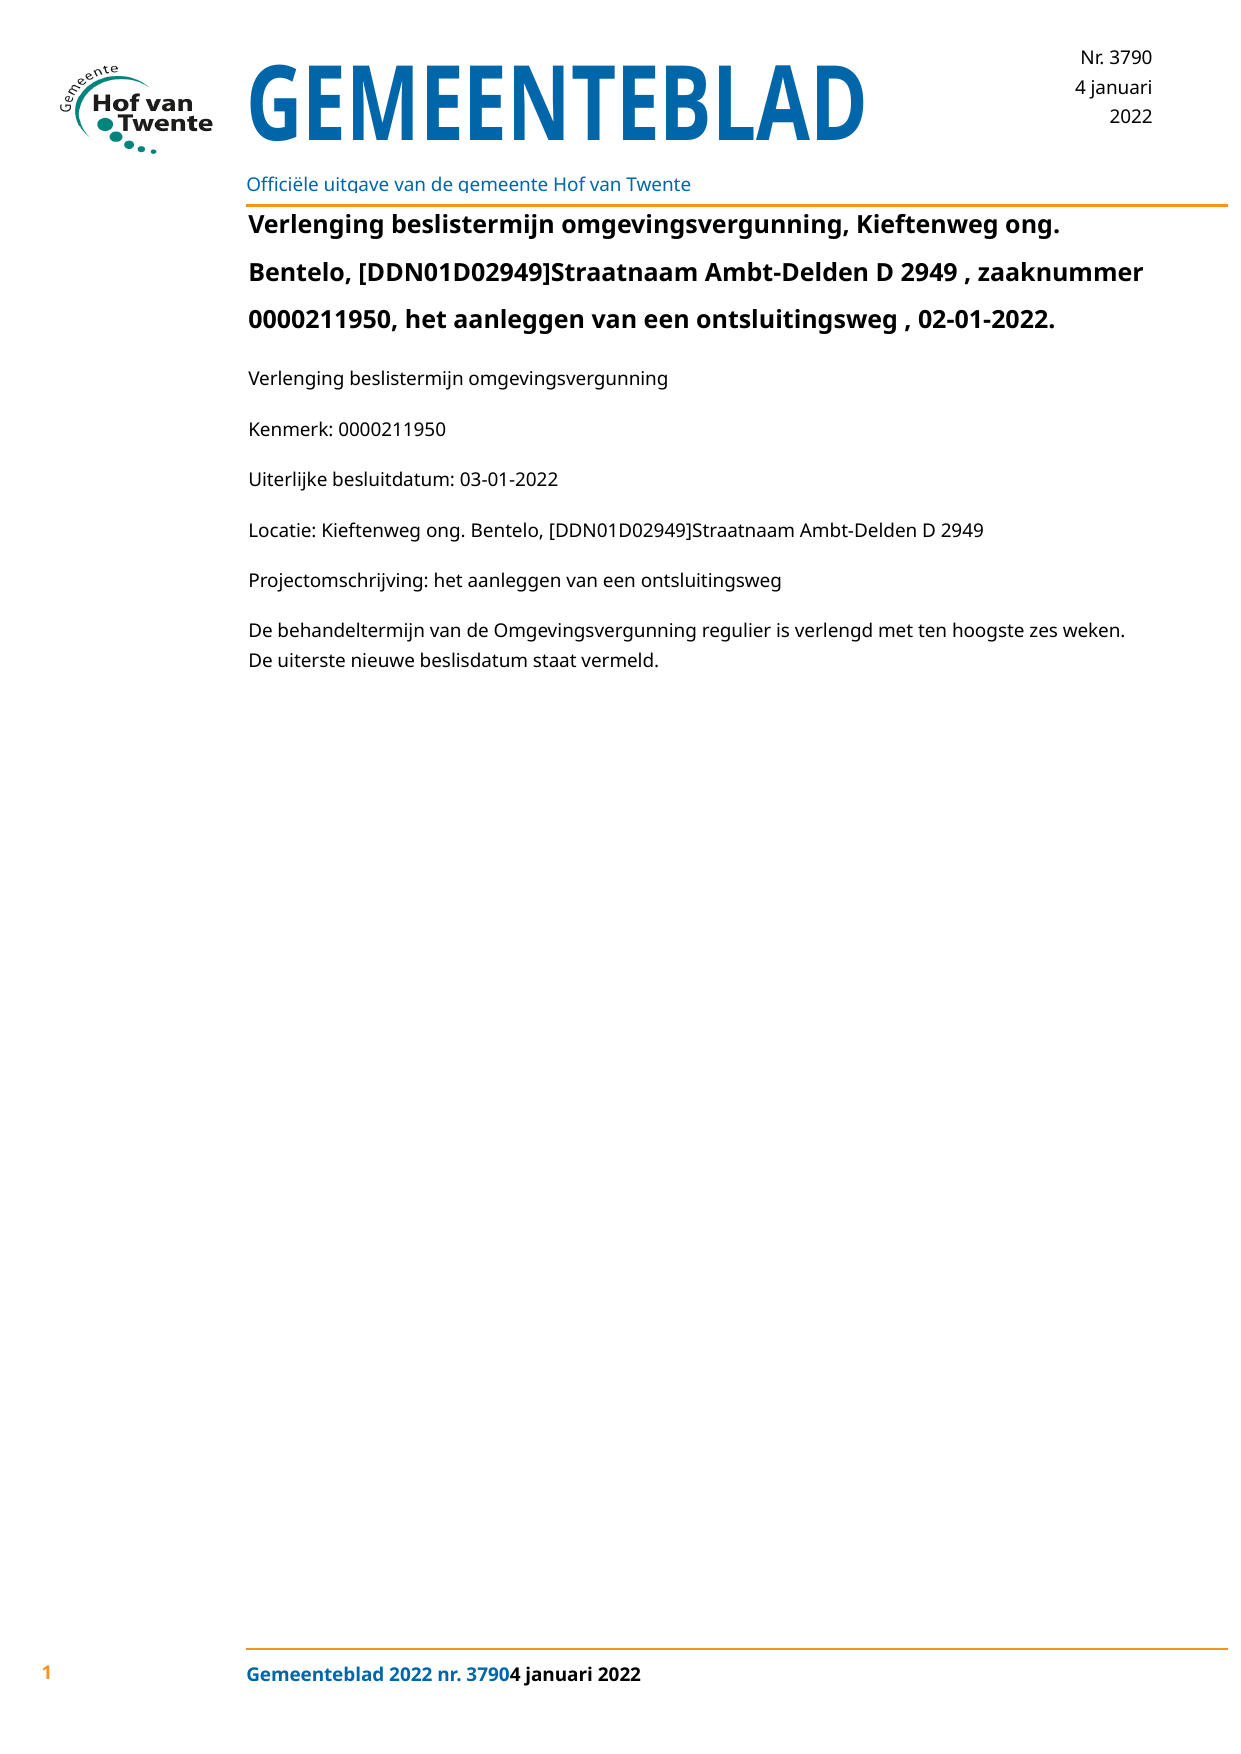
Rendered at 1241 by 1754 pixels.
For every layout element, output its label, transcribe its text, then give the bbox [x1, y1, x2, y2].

text Verlenging beslistermijn omgevingsvergunning [248, 366, 1152, 391]
text Locatie: Kieftenweg ong. Bentelo, [DDN01D02949]Straatnaam Ambt-Delden D 2949 [248, 517, 1152, 542]
text Kenmerk: 0000211950 [248, 416, 1152, 442]
text Verlenging beslistermijn omgevingsvergunning, Kieftenweg ong. Bentelo, [DDN01D02949]Straatnaam Ambt-Delden D 2949 , zaaknummer 0000211950, het aanleggen van een ontsluitingsweg , 02-01-2022. [248, 207, 1152, 336]
text De behandeltermijn van de Omgevingsvergunning regulier is verlengd met ten hoogste zes weken. De uiterste nieuwe beslisdatum staat vermeld. [248, 618, 1152, 673]
text Projectomschrijving: het aanleggen van een ontsluitingsweg [248, 567, 1152, 593]
text Uiterlijke besluitdatum: 03-01-2022 [248, 466, 1152, 492]
picture [41, 47, 231, 172]
